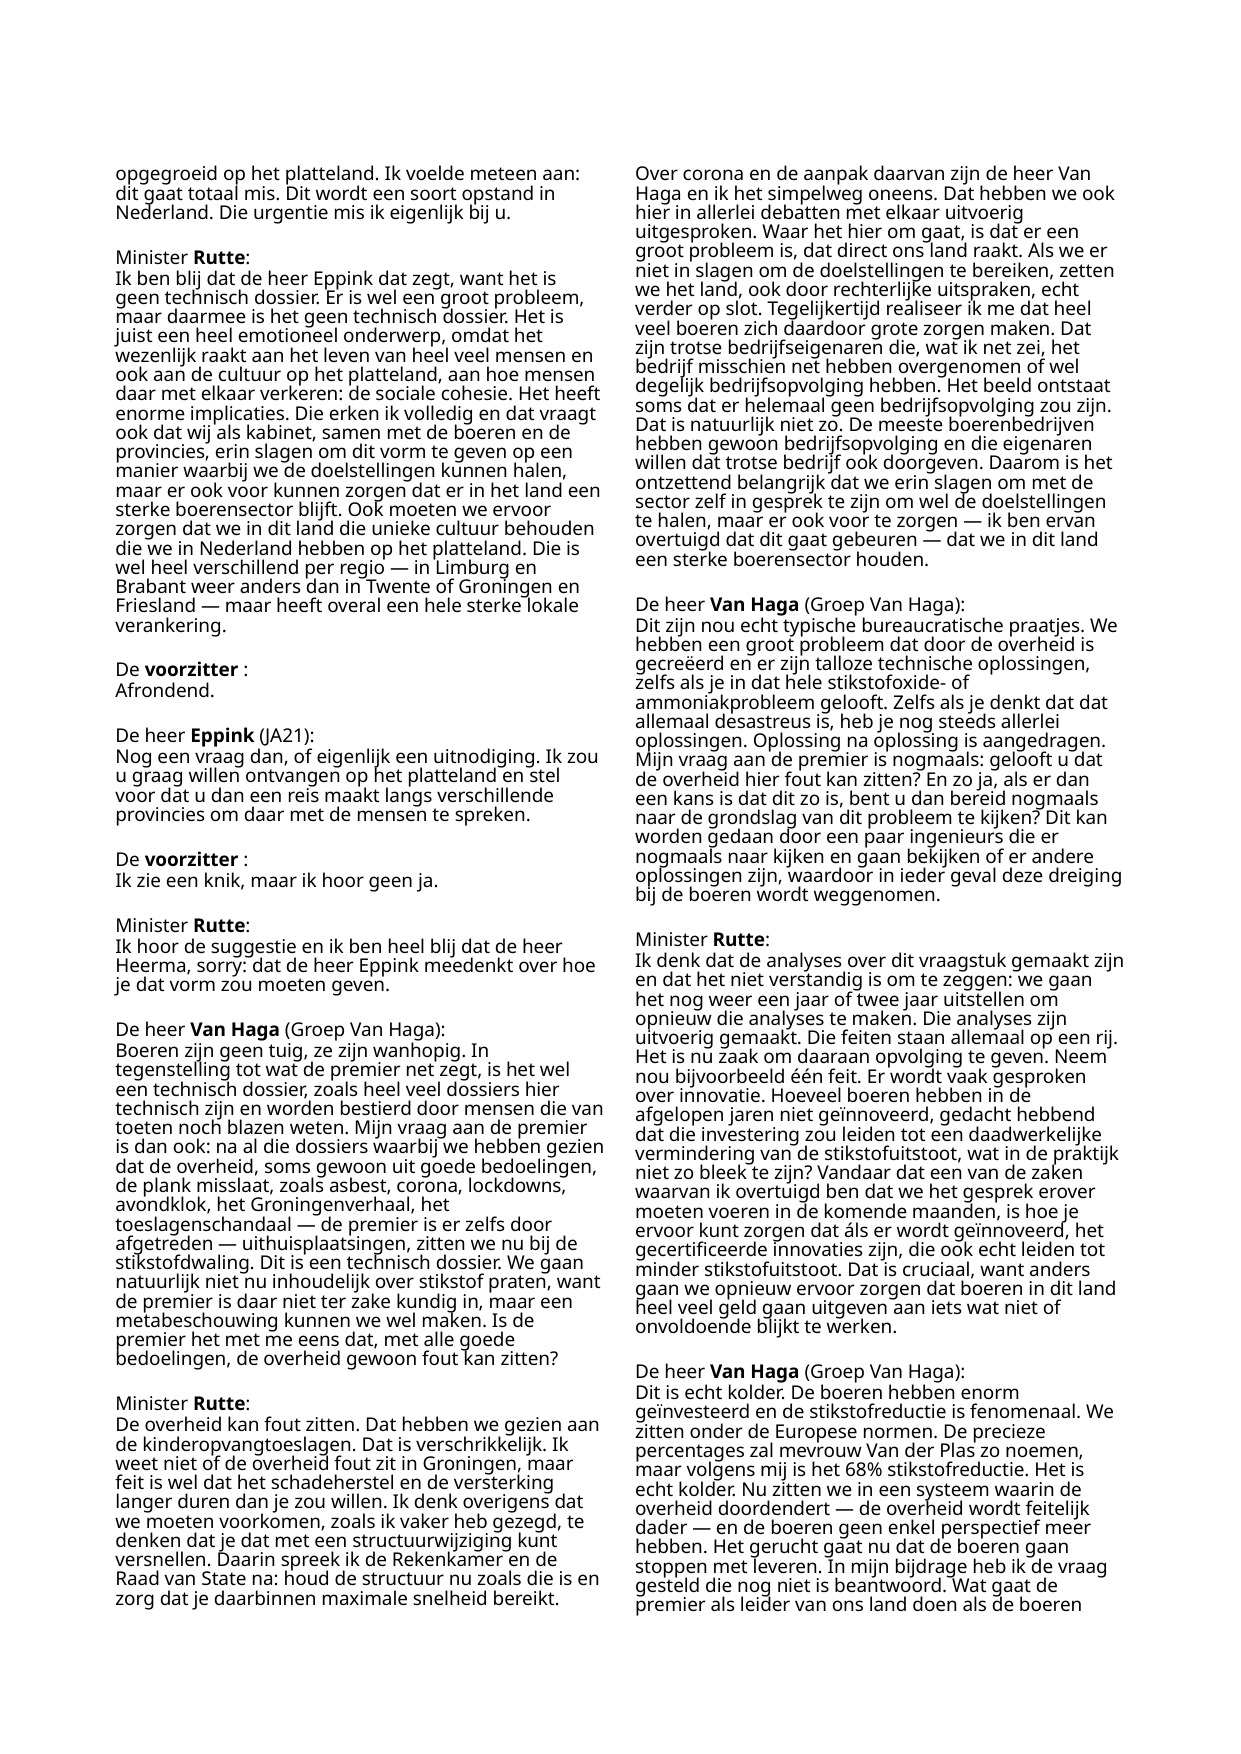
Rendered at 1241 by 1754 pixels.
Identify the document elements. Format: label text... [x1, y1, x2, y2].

text De heer Van Haga (Groep Van Haga): [635, 1358, 1125, 1384]
text Minister Rutte: [115, 244, 605, 270]
text Minister Rutte: [115, 912, 605, 938]
text De heer Eppink (JA21): [115, 722, 605, 748]
text De overheid kan fout zitten. Dat hebben we gezien aan de kinderopvangtoeslagen. Dat is verschrikkelijk. Ik weet niet of de overheid fout zit in Groningen, maar feit is wel dat het schadeherstel en de versterking langer duren dan je zou willen. Ik denk overigens dat we moeten voorkomen, zoals ik vaker heb gezegd, te denken dat je dat met een structuurwijziging kunt versnellen. Daarin spreek ik de Rekenkamer en de Raad van State na: houd de structuur nu zoals die is en zorg dat je daarbinnen maximale snelheid bereikt. [115, 1416, 605, 1609]
text De heer Van Haga (Groep Van Haga): [115, 1016, 605, 1042]
text Boeren zijn geen tuig, ze zijn wanhopig. In tegenstelling tot wat de premier net zegt, is het wel een technisch dossier, zoals heel veel dossiers hier technisch zijn en worden bestierd door mensen die van toeten noch blazen weten. Mijn vraag aan de premier is dan ook: na al die dossiers waarbij we hebben gezien dat de overheid, soms gewoon uit goede bedoelingen, de plank misslaat, zoals asbest, corona, lockdowns, avondklok, het Groningenverhaal, het toeslagenschandaal — de premier is er zelfs door afgetreden — uithuisplaatsingen, zitten we nu bij de stikstofdwaling. Dit is een technisch dossier. We gaan natuurlijk niet nu inhoudelijk over stikstof praten, want de premier is daar niet ter zake kundig in, maar een metabeschouwing kunnen we wel maken. Is de premier het met me eens dat, met alle goede bedoelingen, de overheid gewoon fout kan zitten? [115, 1042, 605, 1370]
text De voorzitter : [115, 657, 605, 682]
text Ik zie een knik, maar ik hoor geen ja. [115, 872, 605, 891]
text De voorzitter : [115, 846, 605, 872]
text Minister Rutte: [635, 926, 1125, 952]
text Nog een vraag dan, of eigenlijk een uitnodiging. Ik zou u graag willen ontvangen op het platteland en stel voor dat u dan een reis maakt langs verschillende provincies om daar met de mensen te spreken. [115, 748, 605, 825]
text Over corona en de aanpak daarvan zijn de heer Van Haga en ik het simpelweg oneens. Dat hebben we ook hier in allerlei debatten met elkaar uitvoerig uitgesproken. Waar het hier om gaat, is dat er een groot probleem is, dat direct ons land raakt. Als we er niet in slagen om de doelstellingen te bereiken, zetten we het land, ook door rechterlijke uitspraken, echt verder op slot. Tegelijkertijd realiseer ik me dat heel veel boeren zich daardoor grote zorgen maken. Dat zijn trotse bedrijfseigenaren die, wat ik net zei, het bedrijf misschien net hebben overgenomen of wel degelijk bedrijfsopvolging hebben. Het beeld ontstaat soms dat er helemaal geen bedrijfsopvolging zou zijn. Dat is natuurlijk niet zo. De meeste boerenbedrijven hebben gewoon bedrijfsopvolging en die eigenaren willen dat trotse bedrijf ook doorgeven. Daarom is het ontzettend belangrijk dat we erin slagen om met de sector zelf in gesprek te zijn om wel de doelstellingen te halen, maar er ook voor te zorgen — ik ben ervan overtuigd dat dit gaat gebeuren — dat we in dit land een sterke boerensector houden. [635, 165, 1125, 570]
text Afrondend. [115, 682, 605, 702]
text De heer Van Haga (Groep Van Haga): [635, 591, 1125, 617]
text opgegroeid op het platteland. Ik voelde meteen aan: dit gaat totaal mis. Dit wordt een soort opstand in Nederland. Die urgentie mis ik eigenlijk bij u. [115, 165, 605, 223]
text Dit is echt kolder. De boeren hebben enorm geïnvesteerd en de stikstofreductie is fenomenaal. We zitten onder de Europese normen. De precieze percentages zal mevrouw Van der Plas zo noemen, maar volgens mij is het 68% stikstofreductie. Het is echt kolder. Nu zitten we in een systeem waarin de overheid doordendert — de overheid wordt feitelijk dader — en de boeren geen enkel perspectief meer hebben. Het gerucht gaat nu dat de boeren gaan stoppen met leveren. In mijn bijdrage heb ik de vraag gesteld die nog niet is beantwoord. Wat gaat de premier als leider van ons land doen als de boeren [635, 1384, 1125, 1615]
text Ik hoor de suggestie en ik ben heel blij dat de heer Heerma, sorry: dat de heer Eppink meedenkt over hoe je dat vorm zou moeten geven. [115, 938, 605, 996]
text Ik denk dat de analyses over dit vraagstuk gemaakt zijn en dat het niet verstandig is om te zeggen: we gaan het nog weer een jaar of twee jaar uitstellen om opnieuw die analyses te maken. Die analyses zijn uitvoerig gemaakt. Die feiten staan allemaal op een rij. Het is nu zaak om daaraan opvolging te geven. Neem nou bijvoorbeeld één feit. Er wordt vaak gesproken over innovatie. Hoeveel boeren hebben in de afgelopen jaren niet geïnnoveerd, gedacht hebbend dat die investering zou leiden tot een daadwerkelijke vermindering van de stikstofuitstoot, wat in de praktijk niet zo bleek te zijn? Vandaar dat een van de zaken waarvan ik overtuigd ben dat we het gesprek erover moeten voeren in de komende maanden, is hoe je ervoor kunt zorgen dat áls er wordt geïnnoveerd, het gecertificeerde innovaties zijn, die ook echt leiden tot minder stikstofuitstoot. Dat is cruciaal, want anders gaan we opnieuw ervoor zorgen dat boeren in dit land heel veel geld gaan uitgeven aan iets wat niet of onvoldoende blijkt te werken. [635, 952, 1125, 1338]
text Dit zijn nou echt typische bureaucratische praatjes. We hebben een groot probleem dat door de overheid is gecreëerd en er zijn talloze technische oplossingen, zelfs als je in dat hele stikstofoxide- of ammoniakprobleem gelooft. Zelfs als je denkt dat dat allemaal desastreus is, heb je nog steeds allerlei oplossingen. Oplossing na oplossing is aangedragen. Mijn vraag aan de premier is nogmaals: gelooft u dat de overheid hier fout kan zitten? En zo ja, als er dan een kans is dat dit zo is, bent u dan bereid nogmaals naar de grondslag van dit probleem te kijken? Dit kan worden gedaan door een paar ingenieurs die er nogmaals naar kijken en gaan bekijken of er andere oplossingen zijn, waardoor in ieder geval deze dreiging bij de boeren wordt weggenomen. [635, 617, 1125, 906]
text Minister Rutte: [115, 1391, 605, 1416]
text Ik ben blij dat de heer Eppink dat zegt, want het is geen technisch dossier. Er is wel een groot probleem, maar daarmee is het geen technisch dossier. Het is juist een heel emotioneel onderwerp, omdat het wezenlijk raakt aan het leven van heel veel mensen en ook aan de cultuur op het platteland, aan hoe mensen daar met elkaar verkeren: de sociale cohesie. Het heeft enorme implicaties. Die erken ik volledig en dat vraagt ook dat wij als kabinet, samen met de boeren en de provincies, erin slagen om dit vorm te geven op een manier waarbij we de doelstellingen kunnen halen, maar er ook voor kunnen zorgen dat er in het land een sterke boerensector blijft. Ook moeten we ervoor zorgen dat we in dit land die unieke cultuur behouden die we in Nederland hebben op het platteland. Die is wel heel verschillend per regio — in Limburg en Brabant weer anders dan in Twente of Groningen en Friesland — maar heeft overal een hele sterke lokale verankering. [115, 270, 605, 636]
